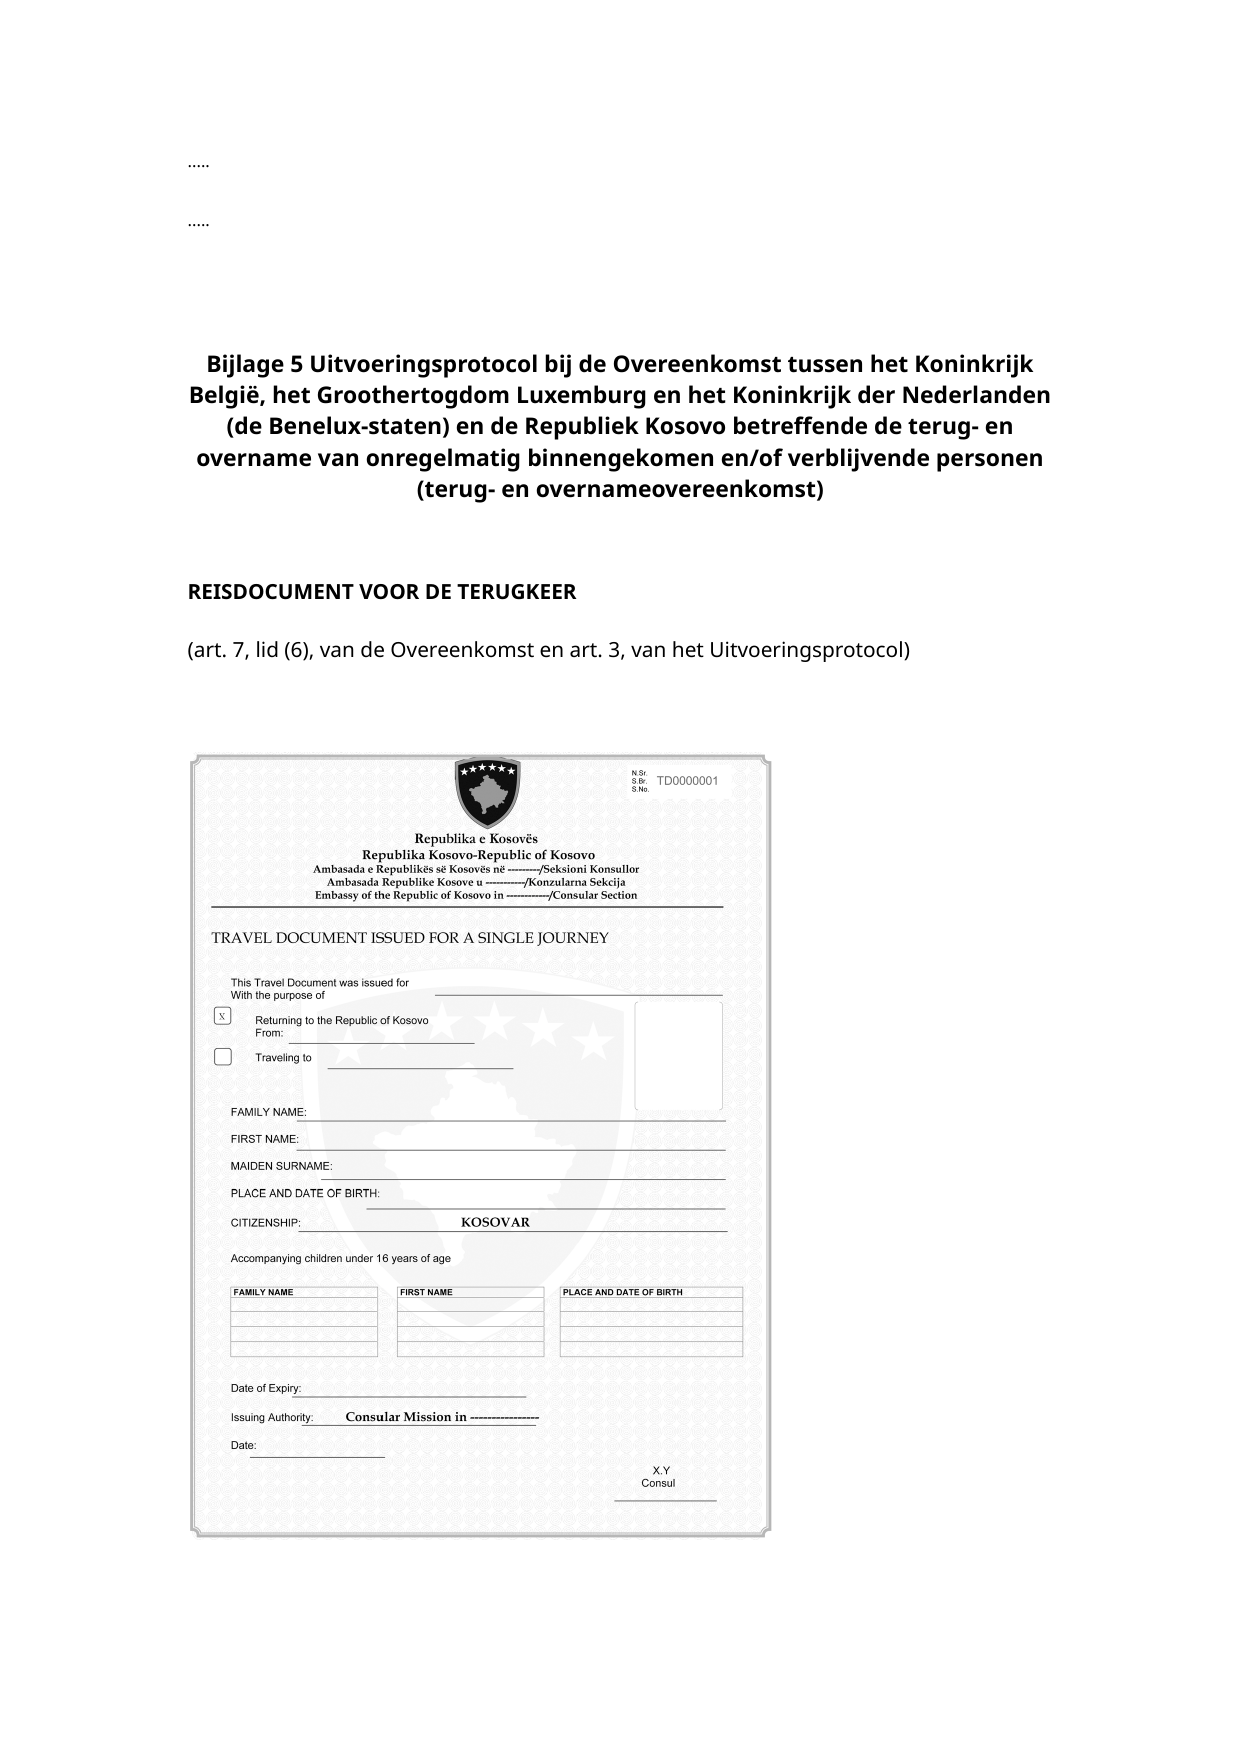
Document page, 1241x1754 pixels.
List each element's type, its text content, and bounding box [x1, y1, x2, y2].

table_cell [764, 209, 1053, 267]
table_cell ..... [188, 150, 476, 208]
table_cell [476, 209, 764, 267]
table_cell ..... [188, 209, 476, 267]
table_cell [476, 150, 764, 208]
table_cell [764, 150, 1053, 208]
picture [187, 752, 773, 1540]
table_header REISDOCUMENT VOOR DE TERUGKEER (art. 7, lid (6), van de Overeenkomst en art. 3, van het Uitvoeringsprotocol) [188, 577, 1053, 694]
subtitle Bijlage 5 Uitvoeringsprotocol bij de Overeenkomst tussen het Koninkrijk België, het Groothertogdom Luxemburg en het Koninkrijk der Nederlanden (de Benelux-staten) en de Republiek Kosovo betreffende de terug- en overname van onregelmatig binnengekomen en/of verblijvende personen (terug- en overnameovereenkomst) [187, 348, 1053, 504]
